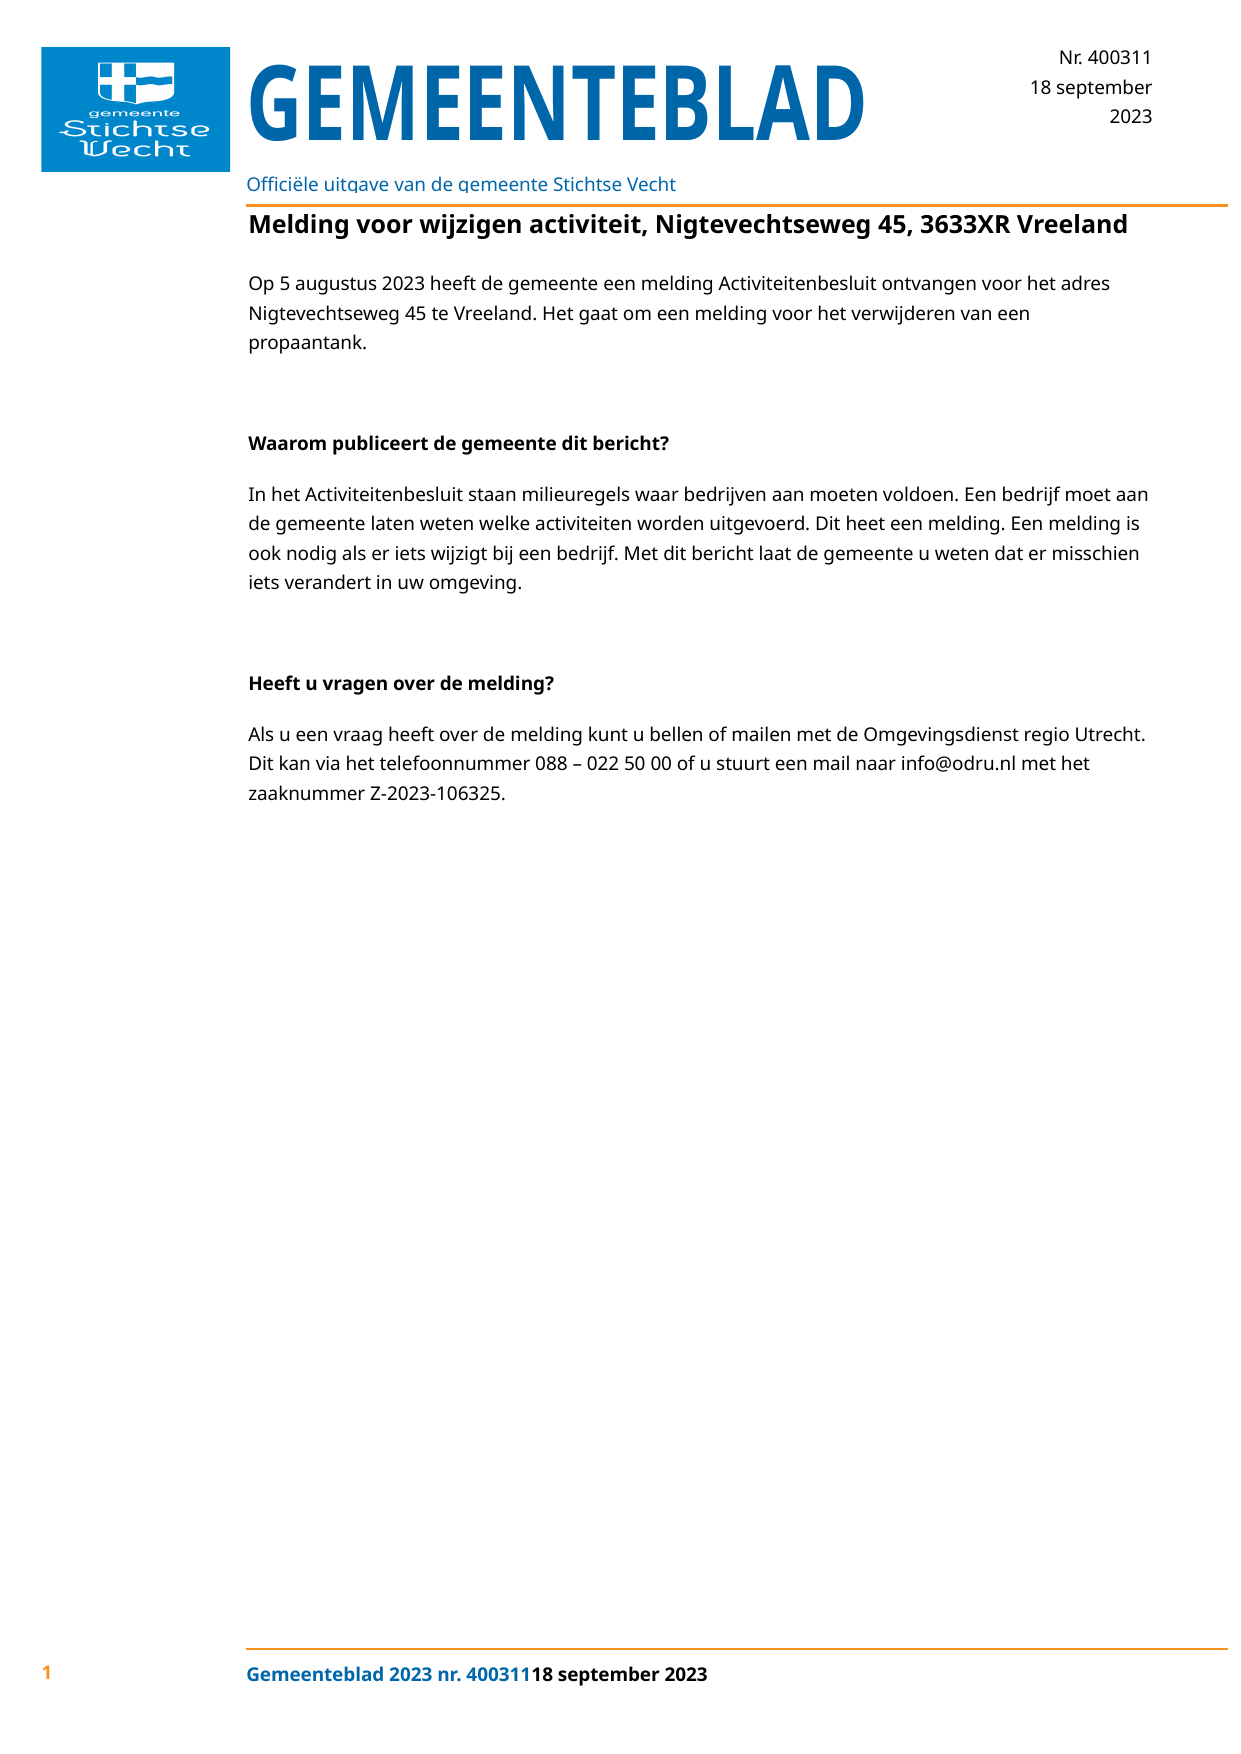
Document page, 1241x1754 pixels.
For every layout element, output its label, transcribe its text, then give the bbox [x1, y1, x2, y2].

text Heeft u vragen over de melding? [248, 670, 1152, 696]
text Als u een vraag heeft over de melding kunt u bellen of mailen met de Omgevingsdienst regio Utrecht. Dit kan via het telefoonnummer 088 – 022 50 00 of u stuurt een mail naar info@odru.nl met het zaaknummer Z-2023-106325. [248, 721, 1152, 806]
text In het Activiteitenbesluit staan milieuregels waar bedrijven aan moeten voldoen. Een bedrijf moet aan de gemeente laten weten welke activiteiten worden uitgevoerd. Dit heet een melding. Een melding is ook nodig als er iets wijzigt bij een bedrijf. Met dit bericht laat de gemeente u weten dat er misschien iets verandert in uw omgeving. [248, 481, 1152, 595]
text Waarom publiceert de gemeente dit bericht? [248, 430, 1152, 456]
text Op 5 augustus 2023 heeft de gemeente een melding Activiteitenbesluit ontvangen voor het adres Nigtevechtseweg 45 te Vreeland. Het gaat om een melding voor het verwijderen van een propaantank. [248, 270, 1152, 355]
text Melding voor wijzigen activiteit, Nigtevechtseweg 45, 3633XR Vreeland [248, 207, 1152, 241]
picture [137, 63, 174, 103]
picture [99, 63, 135, 101]
